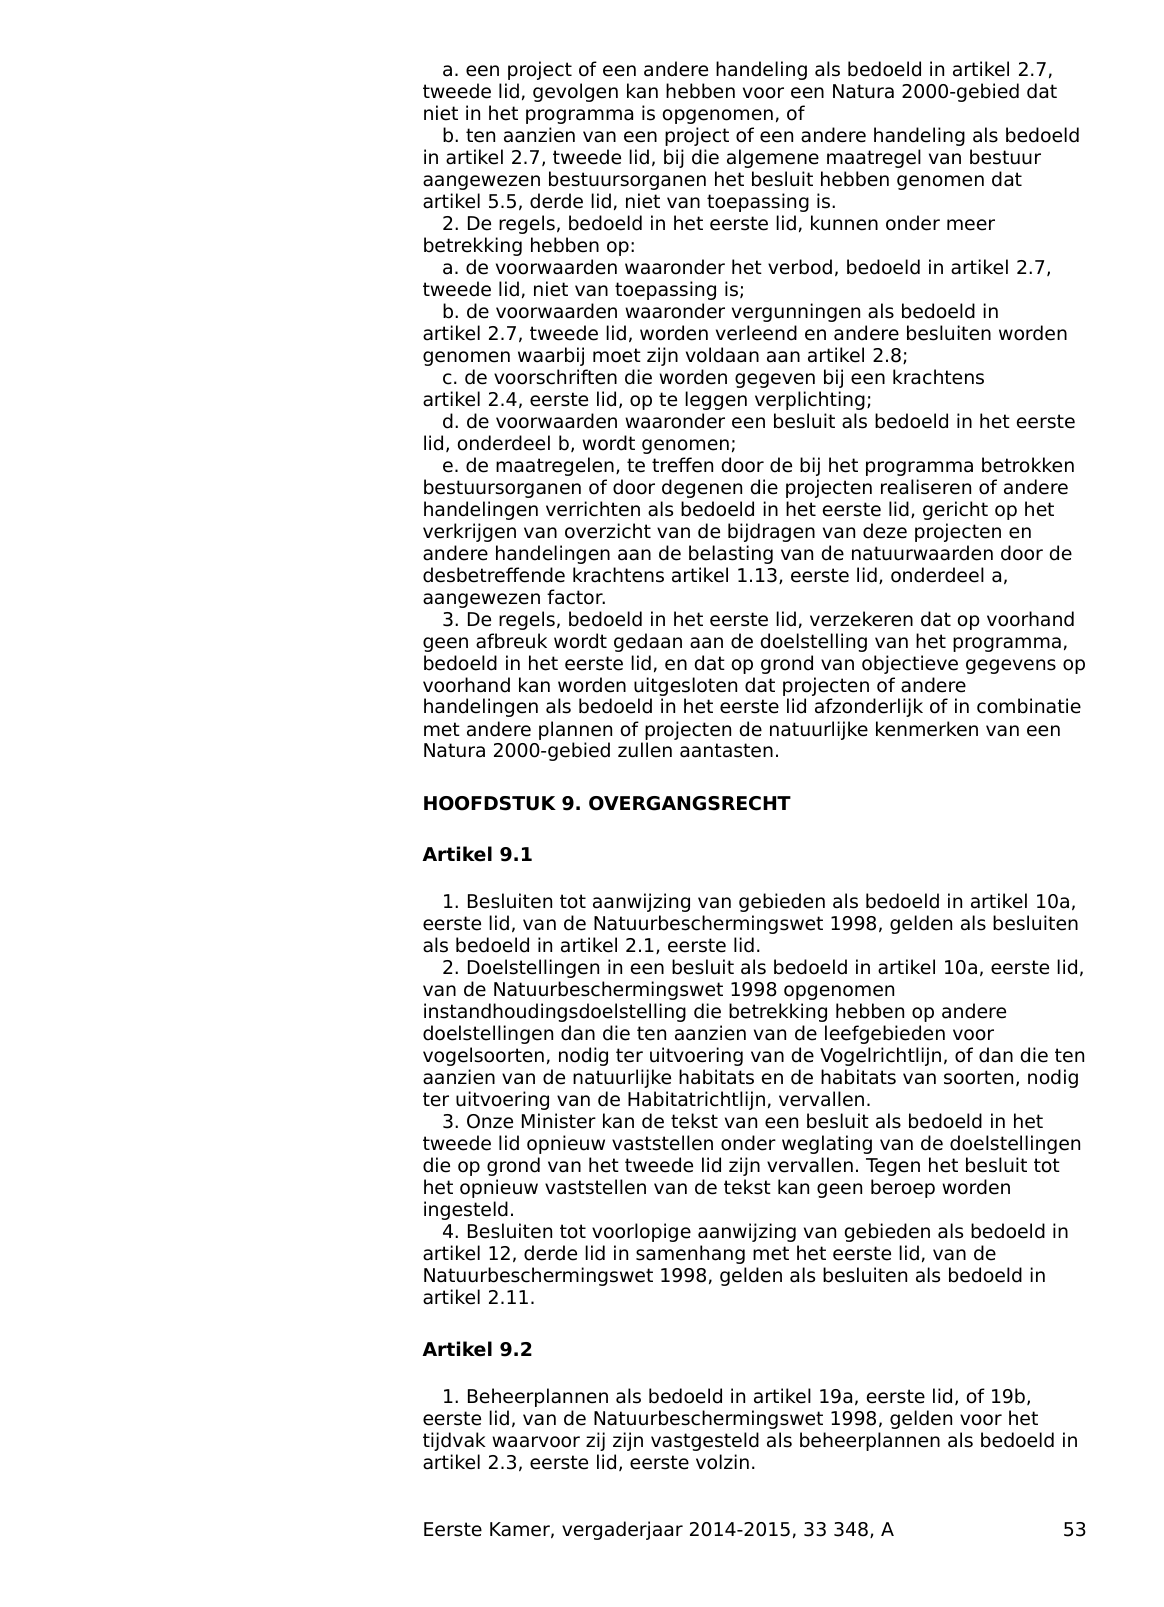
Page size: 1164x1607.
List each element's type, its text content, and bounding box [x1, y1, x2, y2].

text 1. Besluiten tot aanwijzing van gebieden als bedoeld in artikel 10a, eerste lid, van de Natuurbeschermingswet 1998, gelden als besluiten als bedoeld in artikel 2.1, eerste lid. [422, 891, 1087, 957]
text a. de voorwaarden waaronder het verbod, bedoeld in artikel 2.7, tweede lid, niet van toepassing is; [422, 257, 1087, 301]
text c. de voorschriften die worden gegeven bij een krachtens artikel 2.4, eerste lid, op te leggen verplichting; [422, 367, 1087, 411]
subtitle Artikel 9.2 [422, 1339, 1087, 1361]
text 2. Doelstellingen in een besluit als bedoeld in artikel 10a, eerste lid, van de Natuurbeschermingswet 1998 opgenomen instandhoudingsdoelstelling die betrekking hebben op andere doelstellingen dan die ten aanzien van de leefgebieden voor vogelsoorten, nodig ter uitvoering van de Vogelrichtlijn, of dan die ten aanzien van de natuurlijke habitats en de habitats van soorten, nodig ter uitvoering van de Habitatrichtlijn, vervallen. [422, 957, 1087, 1111]
subtitle Artikel 9.1 [422, 844, 1087, 866]
text 2. De regels, bedoeld in het eerste lid, kunnen onder meer betrekking hebben op: [422, 213, 1087, 257]
text 1. Beheerplannen als bedoeld in artikel 19a, eerste lid, of 19b, eerste lid, van de Natuurbeschermingswet 1998, gelden voor het tijdvak waarvoor zij zijn vastgesteld als beheerplannen als bedoeld in artikel 2.3, eerste lid, eerste volzin. [422, 1386, 1087, 1474]
text a. een project of een andere handeling als bedoeld in artikel 2.7, tweede lid, gevolgen kan hebben voor een Natura 2000-gebied dat niet in het programma is opgenomen, of [422, 59, 1087, 125]
subtitle HOOFDSTUK 9. OVERGANGSRECHT [422, 792, 1087, 814]
text 3. Onze Minister kan de tekst van een besluit als bedoeld in het tweede lid opnieuw vaststellen onder weglating van de doelstellingen die op grond van het tweede lid zijn vervallen. Tegen het besluit tot het opnieuw vaststellen van de tekst kan geen beroep worden ingesteld. [422, 1111, 1087, 1221]
text b. ten aanzien van een project of een andere handeling als bedoeld in artikel 2.7, tweede lid, bij die algemene maatregel van bestuur aangewezen bestuursorganen het besluit hebben genomen dat artikel 5.5, derde lid, niet van toepassing is. [422, 125, 1087, 213]
text 3. De regels, bedoeld in het eerste lid, verzekeren dat op voorhand geen afbreuk wordt gedaan aan de doelstelling van het programma, bedoeld in het eerste lid, en dat op grond van objectieve gegevens op voorhand kan worden uitgesloten dat projecten of andere handelingen als bedoeld in het eerste lid afzonderlijk of in combinatie met andere plannen of projecten de natuurlijke kenmerken van een Natura 2000-gebied zullen aantasten. [422, 608, 1087, 762]
text e. de maatregelen, te treffen door de bij het programma betrokken bestuursorganen of door degenen die projecten realiseren of andere handelingen verrichten als bedoeld in het eerste lid, gericht op het verkrijgen van overzicht van de bijdragen van deze projecten en andere handelingen aan de belasting van de natuurwaarden door de desbetreffende krachtens artikel 1.13, eerste lid, onderdeel a, aangewezen factor. [422, 455, 1087, 608]
text d. de voorwaarden waaronder een besluit als bedoeld in het eerste lid, onderdeel b, wordt genomen; [422, 411, 1087, 455]
text b. de voorwaarden waaronder vergunningen als bedoeld in artikel 2.7, tweede lid, worden verleend en andere besluiten worden genomen waarbij moet zijn voldaan aan artikel 2.8; [422, 301, 1087, 367]
text 4. Besluiten tot voorlopige aanwijzing van gebieden als bedoeld in artikel 12, derde lid in samenhang met het eerste lid, van de Natuurbeschermingswet 1998, gelden als besluiten als bedoeld in artikel 2.11. [422, 1221, 1087, 1309]
